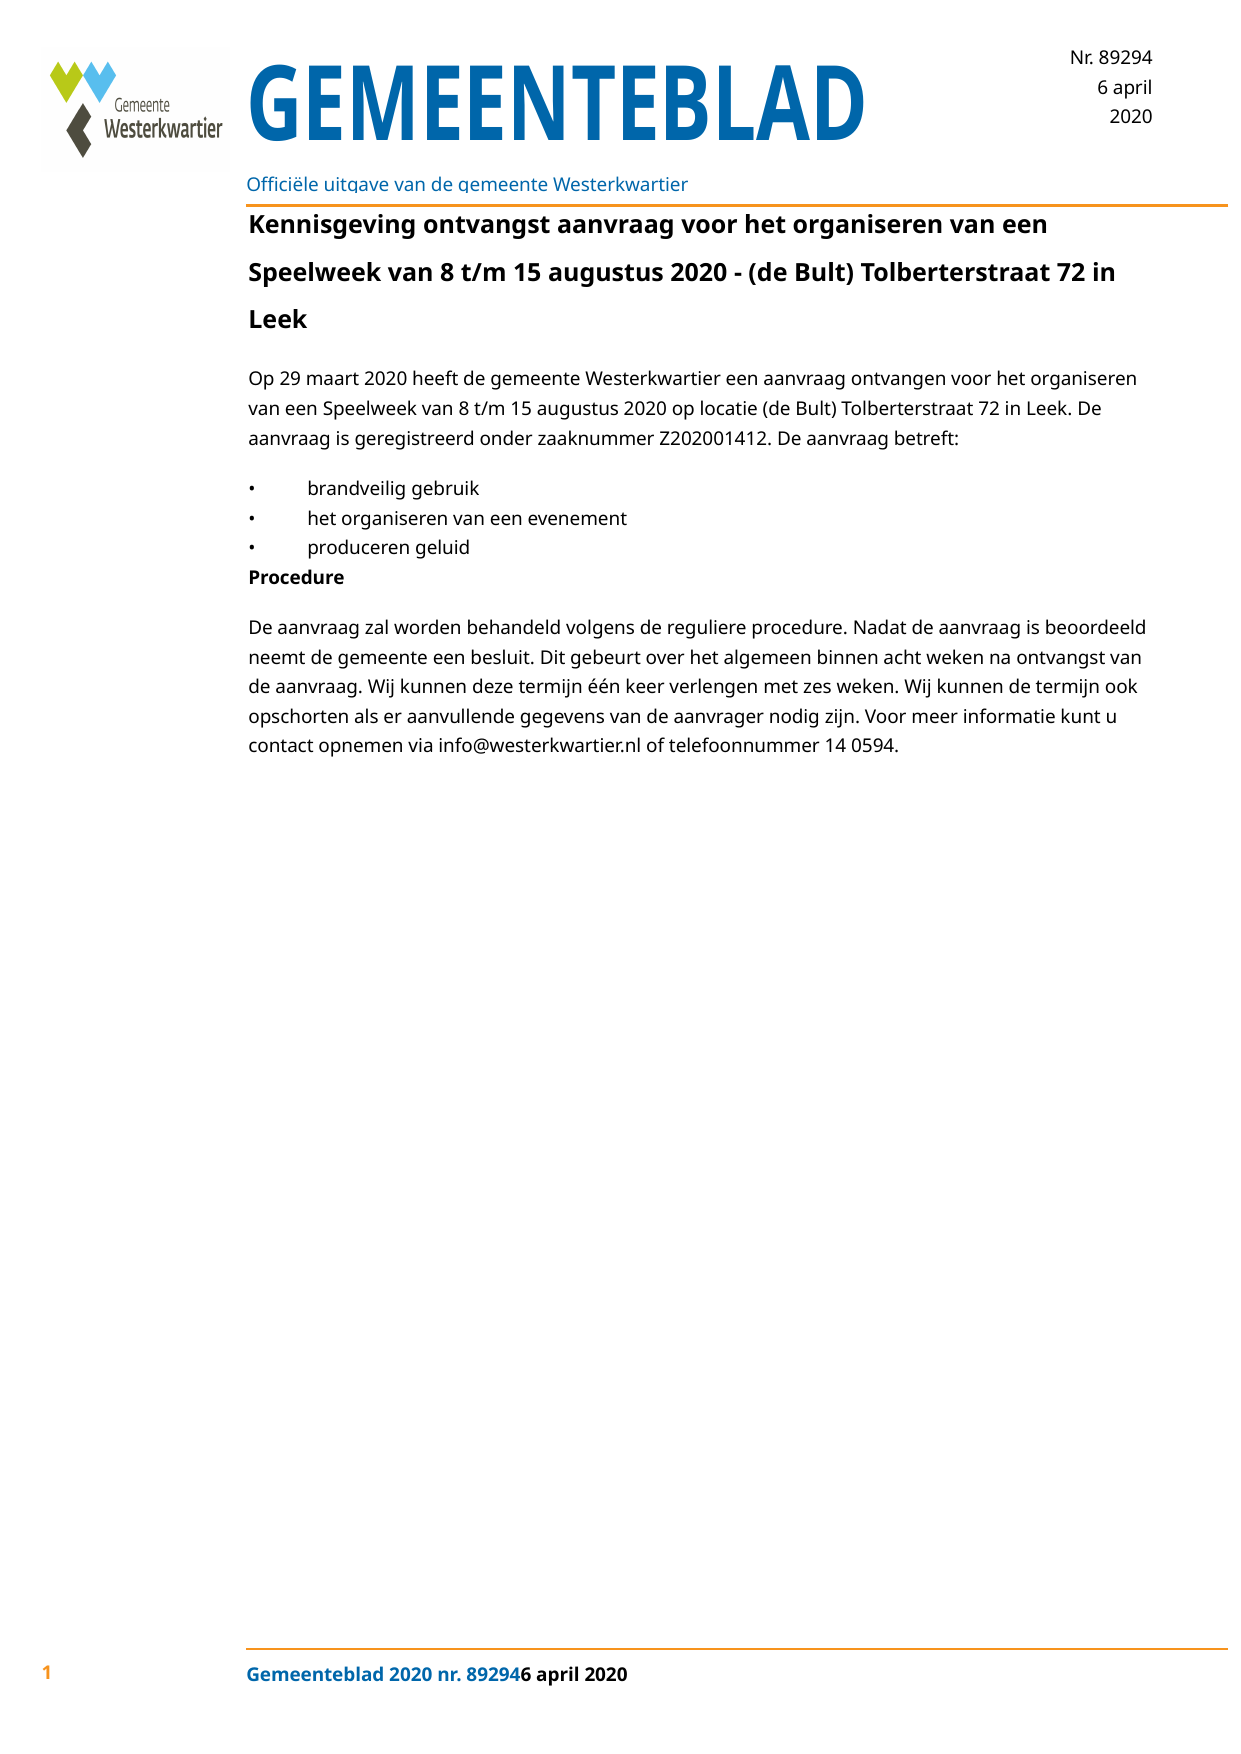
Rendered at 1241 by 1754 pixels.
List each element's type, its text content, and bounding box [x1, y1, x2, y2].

text De aanvraag zal worden behandeld volgens de reguliere procedure. Nadat de aanvraag is beoordeeld neemt de gemeente een besluit. Dit gebeurt over het algemeen binnen acht weken na ontvangst van de aanvraag. Wij kunnen deze termijn één keer verlengen met zes weken. Wij kunnen de termijn ook opschorten als er aanvullende gegevens van de aanvrager nodig zijn. Voor meer informatie kunt u contact opnemen via info@westerkwartier.nl of telefoonnummer 14 0594. [248, 614, 1152, 758]
picture [41, 47, 231, 172]
list produceren geluid [248, 534, 1152, 560]
text Kennisgeving ontvangst aanvraag voor het organiseren van een Speelweek van 8 t/m 15 augustus 2020 - (de Bult) Tolberterstraat 72 in Leek [248, 207, 1152, 336]
list het organiseren van een evenement [248, 505, 1152, 530]
list brandveilig gebruik [248, 475, 1152, 501]
text Procedure [248, 564, 1152, 589]
text Op 29 maart 2020 heeft de gemeente Westerkwartier een aanvraag ontvangen voor het organiseren van een Speelweek van 8 t/m 15 augustus 2020 op locatie (de Bult) Tolberterstraat 72 in Leek. De aanvraag is geregistreerd onder zaaknummer Z202001412. De aanvraag betreft: [248, 366, 1152, 450]
